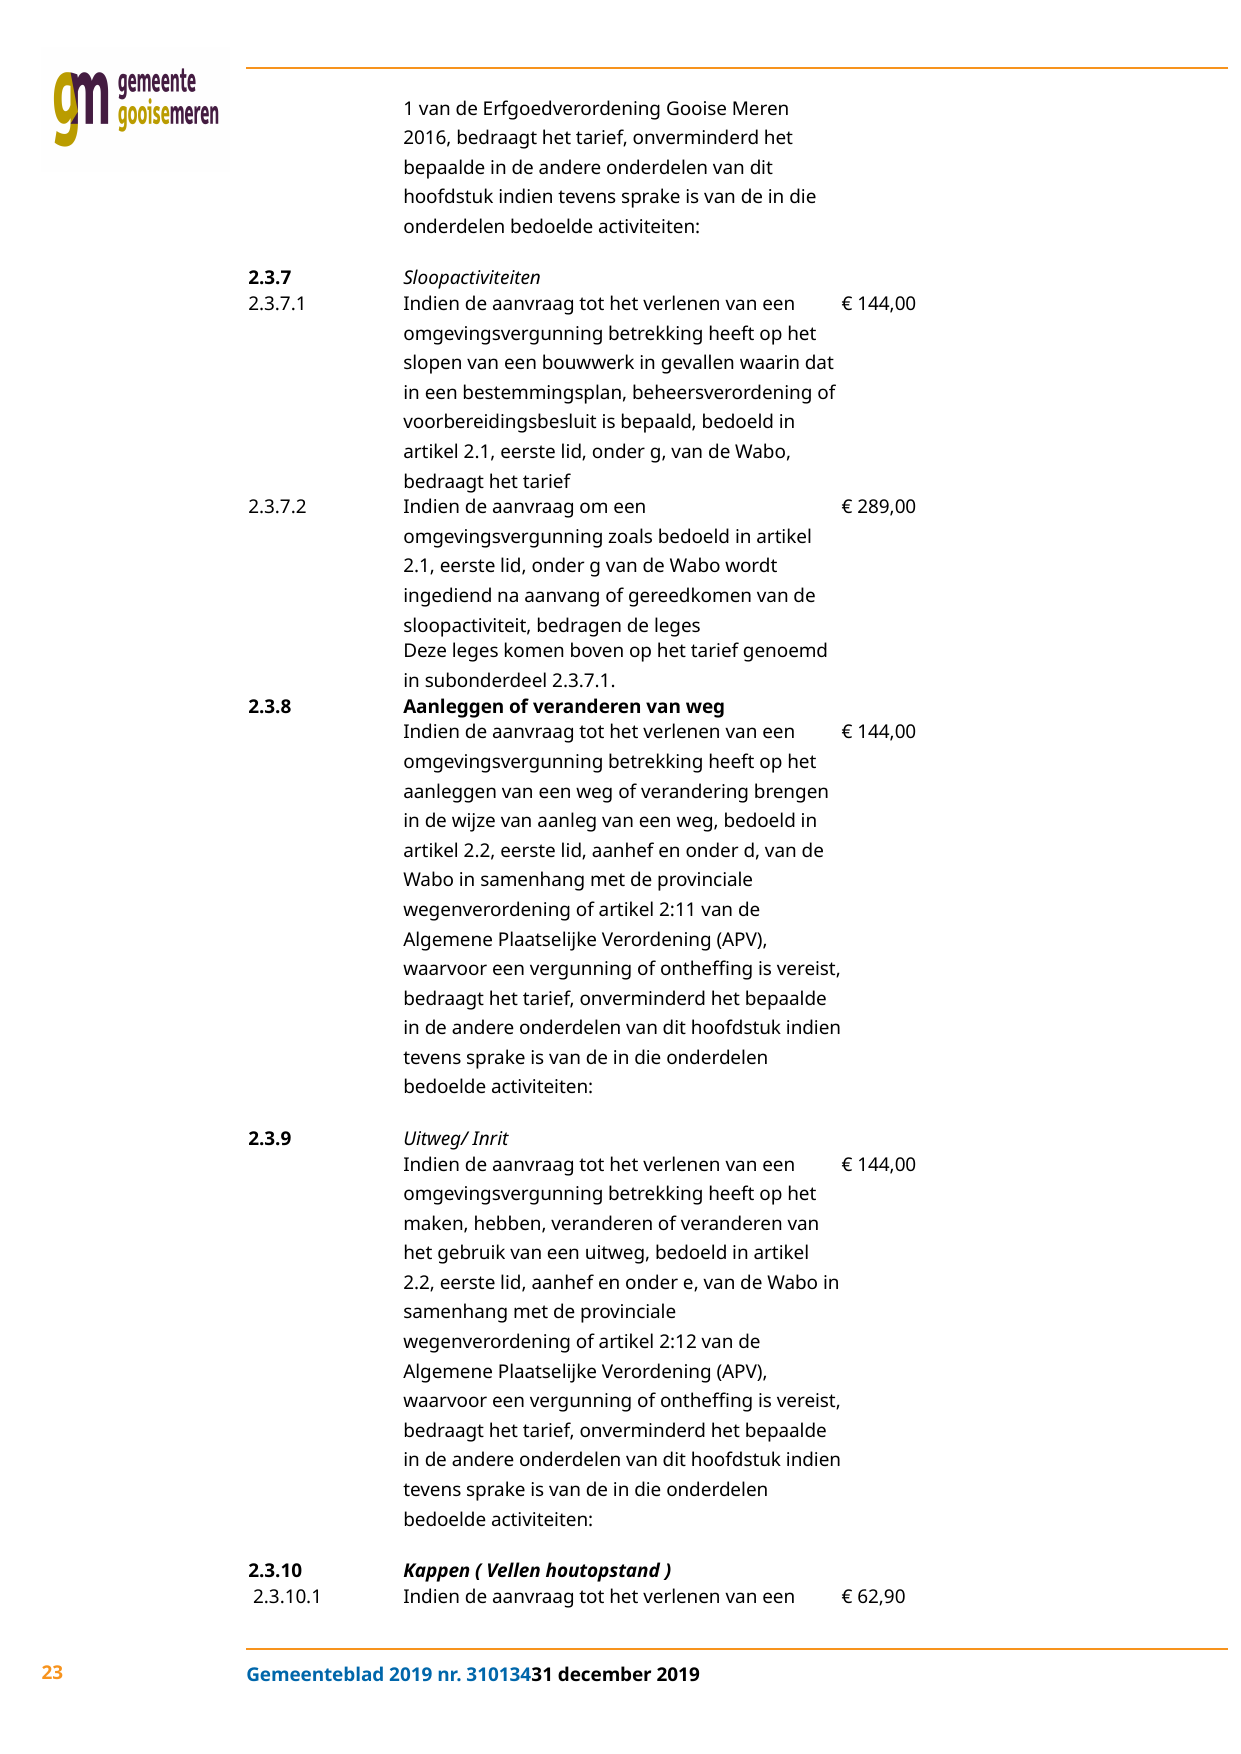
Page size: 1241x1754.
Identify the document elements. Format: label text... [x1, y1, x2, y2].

table_cell € 289,00 [841, 494, 996, 638]
table_cell [841, 239, 996, 264]
table_cell Uitweg/ Inrit [403, 1125, 841, 1151]
table_cell [248, 1099, 403, 1125]
table_cell 2.3.7.2 [248, 494, 403, 638]
table_cell Kappen ( Vellen houtopstand ) [403, 1557, 841, 1583]
table_cell [248, 95, 403, 239]
table_cell [248, 719, 403, 1099]
table_cell Indien de aanvraag tot het verlenen van een [403, 1583, 841, 1609]
table_cell [248, 638, 403, 693]
table_cell 2.3.10.1 [248, 1583, 403, 1609]
table_cell [841, 1557, 996, 1583]
table_cell 2.3.9 [248, 1125, 403, 1151]
table_cell [841, 693, 996, 719]
table_cell [248, 1151, 403, 1532]
table_cell Indien de aanvraag tot het verlenen van een omgevingsvergunning betrekking heeft op het aanleggen van een weg of verandering brengen in de wijze van aanleg van een weg, bedoeld in artikel 2.2, eerste lid, aanhef en onder d, van de Wabo in samenhang met de provinciale wegenverordening of artikel 2:11 van de Algemene Plaatselijke Verordening (APV), waarvoor een vergunning of ontheffing is vereist, bedraagt het tarief, onverminderd het bepaalde in de andere onderdelen van dit hoofdstuk indien tevens sprake is van de in die onderdelen bedoelde activiteiten: [403, 719, 841, 1099]
table_cell € 144,00 [841, 1151, 996, 1532]
table_cell Deze leges komen boven op het tarief genoemd in subonderdeel 2.3.7.1. [403, 638, 841, 693]
table_cell [248, 239, 403, 264]
table_cell [403, 239, 841, 264]
table_cell [403, 1099, 841, 1125]
table_cell 1 van de Erfgoedverordening Gooise Meren 2016, bedraagt het tarief, onverminderd het bepaalde in de andere onderdelen van dit hoofdstuk indien tevens sprake is van de in die onderdelen bedoelde activiteiten: [403, 95, 841, 239]
table_cell Indien de aanvraag tot het verlenen van een omgevingsvergunning betrekking heeft op het slopen van een bouwwerk in gevallen waarin dat in een bestemmingsplan, beheersverordening of voorbereidingsbesluit is bepaald, bedoeld in artikel 2.1, eerste lid, onder g, van de Wabo, bedraagt het tarief [403, 290, 841, 493]
table_cell [841, 1099, 996, 1125]
table_cell 2.3.8 [248, 693, 403, 719]
table_cell 2.3.7.1 [248, 290, 403, 493]
table_cell 2.3.7 [248, 265, 403, 290]
table_cell [403, 1532, 841, 1557]
table_cell [841, 1125, 996, 1151]
table_cell € 62,90 [841, 1583, 996, 1609]
table_cell € 144,00 [841, 719, 996, 1099]
picture [41, 47, 231, 172]
table_cell € 144,00 [841, 290, 996, 493]
table_cell Aanleggen of veranderen van weg [403, 693, 841, 719]
table_cell Sloopactiviteiten [403, 265, 841, 290]
table_cell [841, 265, 1152, 290]
table_cell Indien de aanvraag tot het verlenen van een omgevingsvergunning betrekking heeft op het maken, hebben, veranderen of veranderen van het gebruik van een uitweg, bedoeld in artikel 2.2, eerste lid, aanhef en onder e, van de Wabo in samenhang met de provinciale wegenverordening of artikel 2:12 van de Algemene Plaatselijke Verordening (APV), waarvoor een vergunning of ontheffing is vereist, bedraagt het tarief, onverminderd het bepaalde in de andere onderdelen van dit hoofdstuk indien tevens sprake is van de in die onderdelen bedoelde activiteiten: [403, 1151, 841, 1532]
table_cell [248, 1532, 403, 1557]
table_cell [841, 1532, 996, 1557]
table_cell [841, 95, 996, 239]
table_cell Indien de aanvraag om een omgevingsvergunning zoals bedoeld in artikel 2.1, eerste lid, onder g van de Wabo wordt ingediend na aanvang of gereedkomen van de sloopactiviteit, bedragen de leges [403, 494, 841, 638]
table_cell [841, 638, 996, 693]
table_cell 2.3.10 [248, 1557, 403, 1583]
